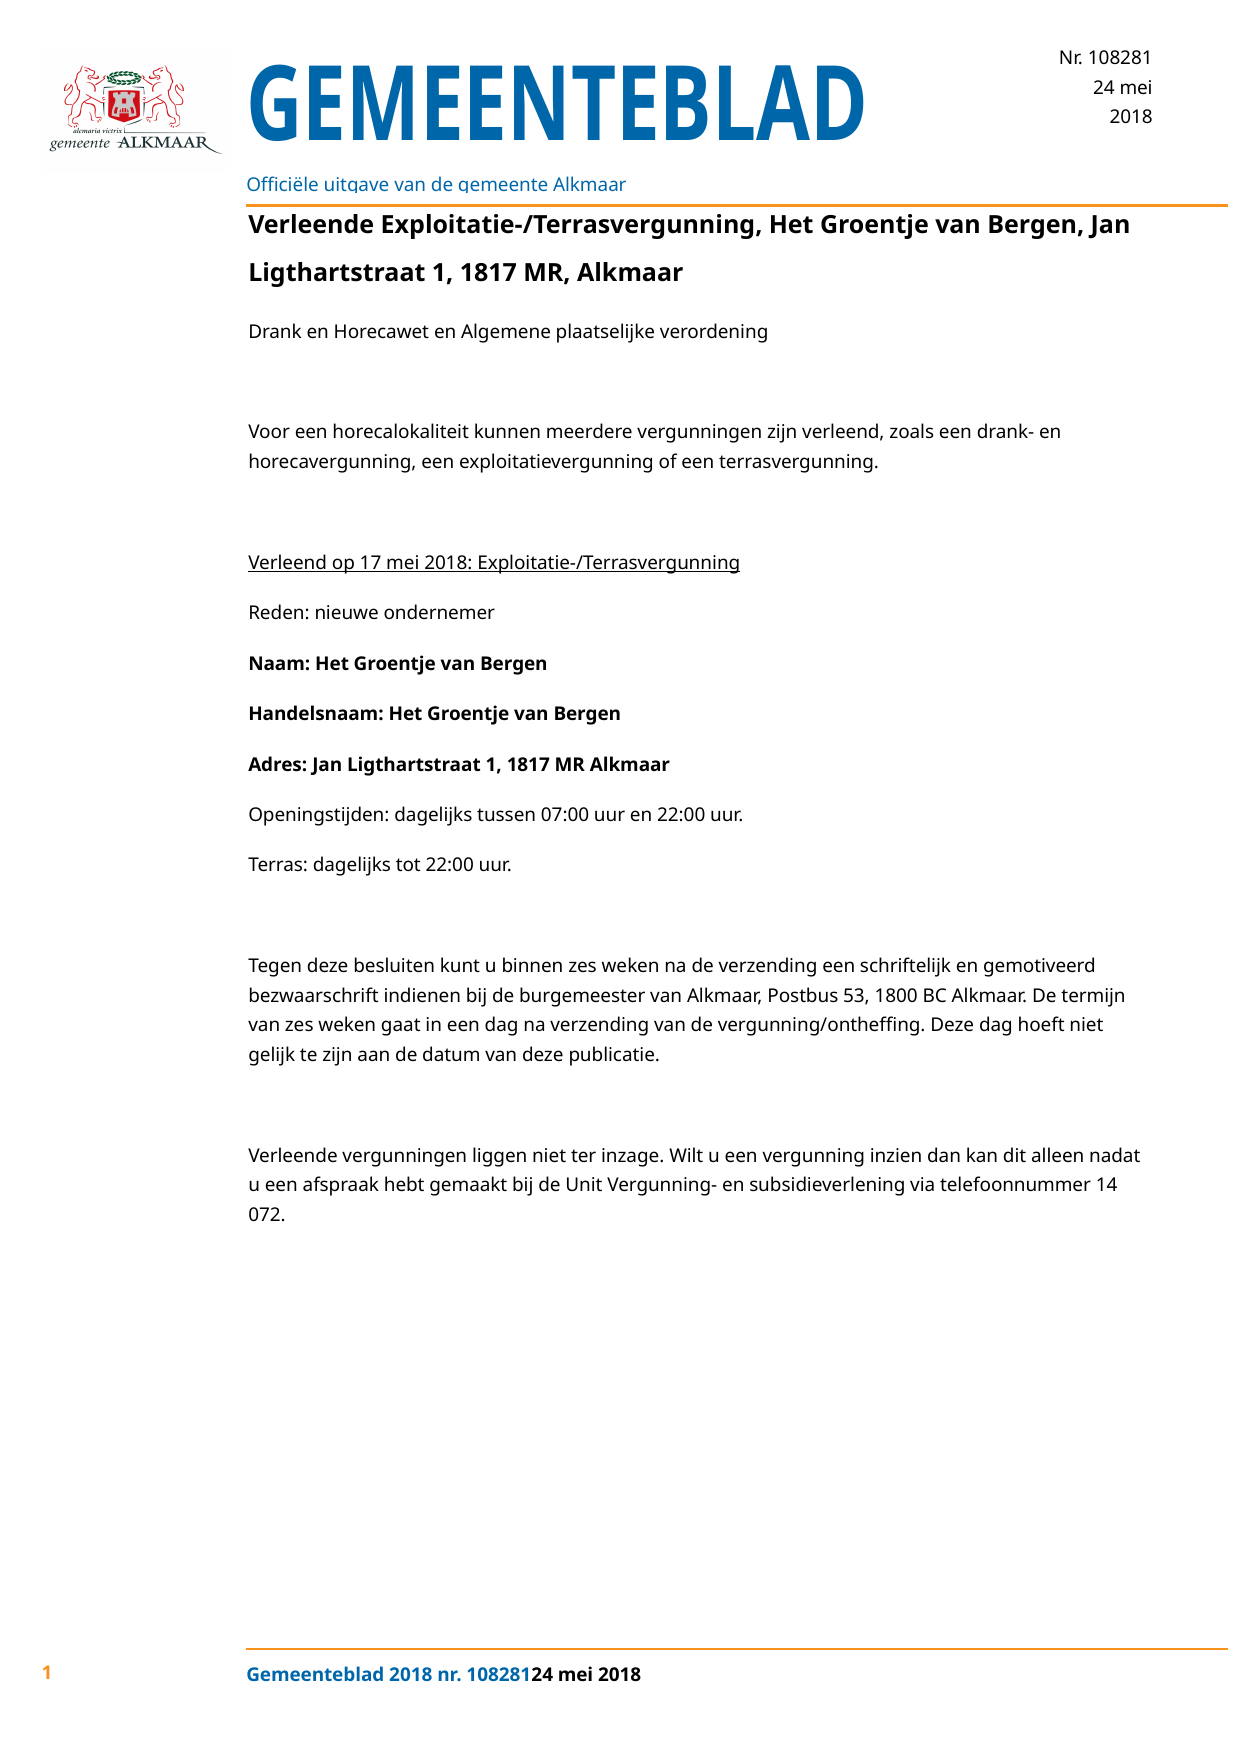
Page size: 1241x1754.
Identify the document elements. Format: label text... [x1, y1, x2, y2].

text Openingstijden: dagelijks tussen 07:00 uur en 22:00 uur. [248, 801, 1152, 827]
text Reden: nieuwe ondernemer [248, 599, 1152, 625]
text Tegen deze besluiten kunt u binnen zes weken na de verzending een schriftelijk en gemotiveerd bezwaarschrift indienen bij de burgemeester van Alkmaar, Postbus 53, 1800 BC Alkmaar. De termijn van zes weken gaat in een dag na verzending van de vergunning/ontheffing. Deze dag hoeft niet gelijk te zijn aan de datum van deze publicatie. [248, 952, 1152, 1067]
picture [41, 47, 231, 172]
text Drank en Horecawet en Algemene plaatselijke verordening [248, 318, 1152, 344]
text Handelsnaam: Het Groentje van Bergen [248, 700, 1152, 726]
text Terras: dagelijks tot 22:00 uur. [248, 852, 1152, 877]
text Voor een horecalokaliteit kunnen meerdere vergunningen zijn verleend, zoals een drank- en horecavergunning, een exploitatievergunning of een terrasvergunning. [248, 419, 1152, 474]
text Naam: Het Groentje van Bergen [248, 650, 1152, 676]
text Verleende vergunningen liggen niet ter inzage. Wilt u een vergunning inzien dan kan dit alleen nadat u een afspraak hebt gemaakt bij de Unit Vergunning- en subsidieverlening via telefoonnummer 14 072. [248, 1142, 1152, 1227]
text Verleende Exploitatie-/Terrasvergunning, Het Groentje van Bergen, Jan Ligthartstraat 1, 1817 MR, Alkmaar [248, 207, 1152, 288]
text Verleend op 17 mei 2018: Exploitatie-/Terrasvergunning [248, 549, 1152, 575]
text Adres: Jan Ligthartstraat 1, 1817 MR Alkmaar [248, 751, 1152, 777]
